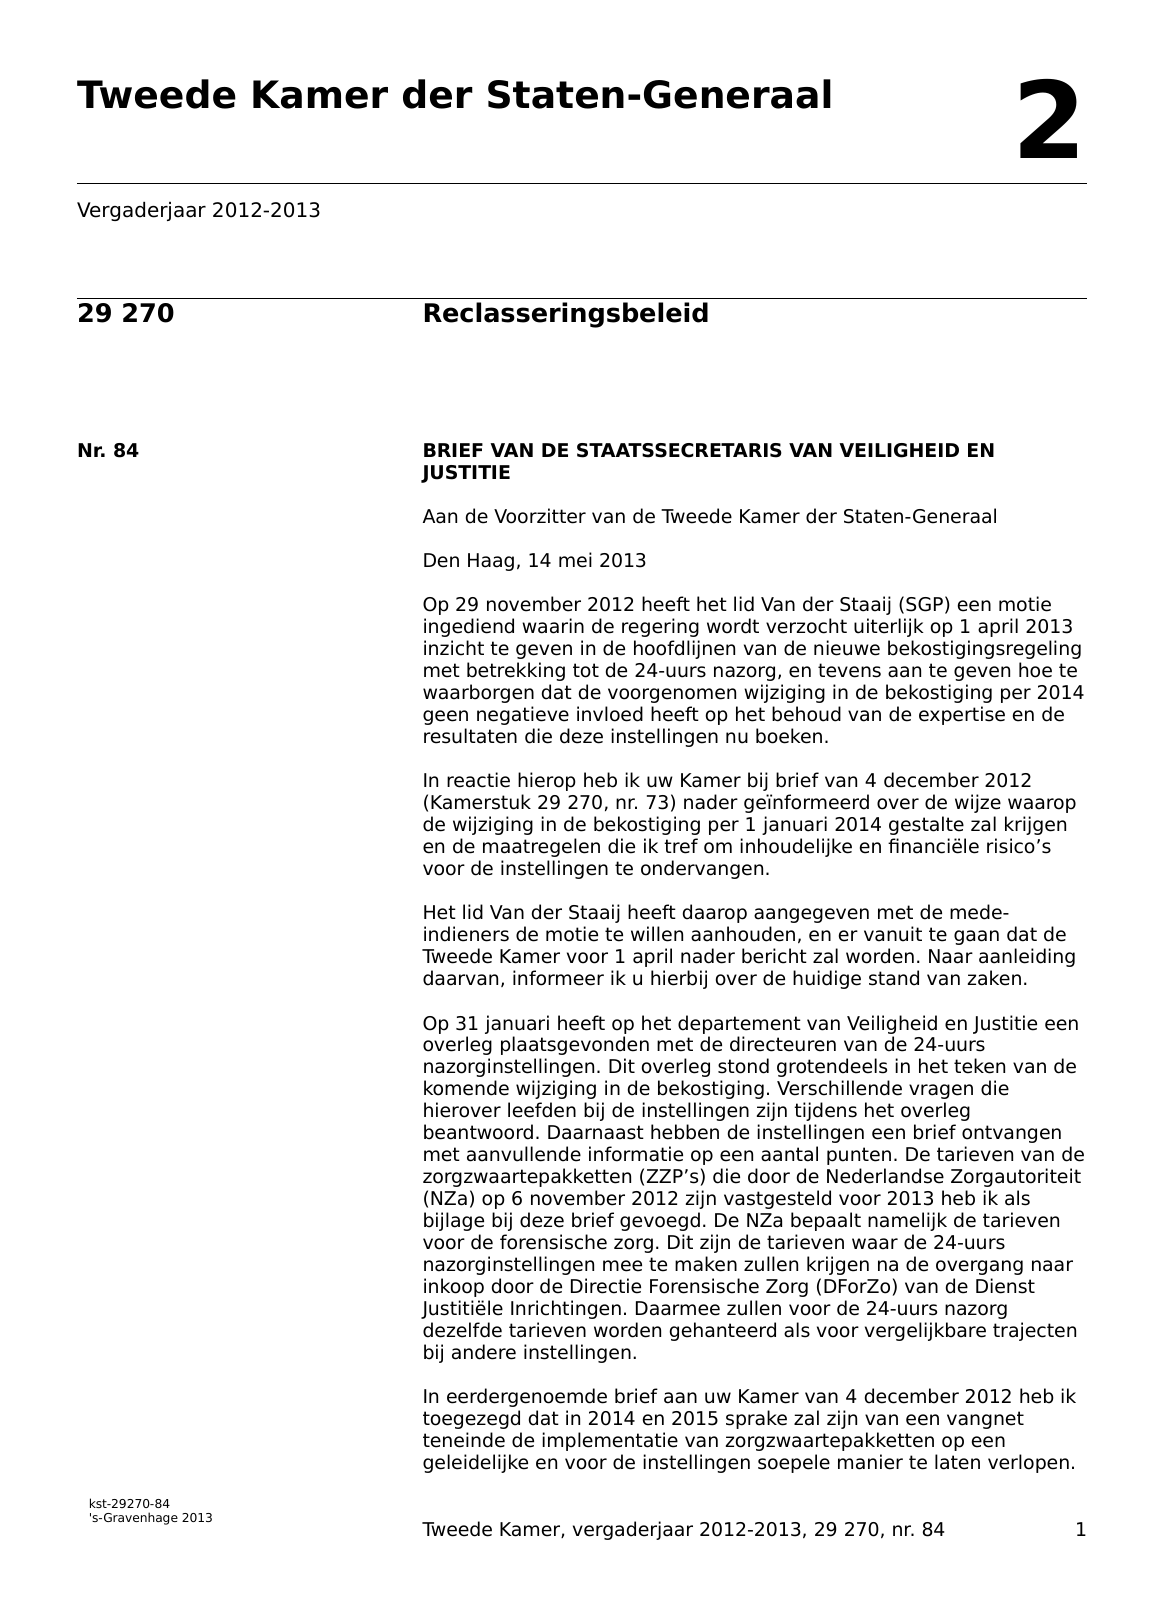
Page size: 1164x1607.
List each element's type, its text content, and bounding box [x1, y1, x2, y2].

text Op 29 november 2012 heeft het lid Van der Staaij (SGP) een motie ingediend waarin de regering wordt verzocht uiterlijk op 1 april 2013 inzicht te geven in de hoofdlijnen van de nieuwe bekostigingsregeling met betrekking tot de 24-uurs nazorg, en tevens aan te geven hoe te waarborgen dat de voorgenomen wijziging in de bekostiging per 2014 geen negatieve invloed heeft op het behoud van de expertise en de resultaten die deze instellingen nu boeken. [422, 594, 1087, 748]
text 's-Gravenhage 2013 [88, 1511, 323, 1525]
subtitle 29 270 Reclasseringsbeleid [77, 299, 1087, 329]
text In reactie hierop heb ik uw Kamer bij brief van 4 december 2012 (Kamerstuk 29 270, nr. 73) nader geïnformeerd over de wijze waarop de wijziging in de bekostiging per 1 januari 2014 gestalte zal krijgen en de maatregelen die ik tref om inhoudelijke en financiële risico’s voor de instellingen te ondervangen. [422, 770, 1087, 880]
text Het lid Van der Staaij heeft daarop aangegeven met de mede-indieners de motie te willen aanhouden, en er vanuit te gaan dat de Tweede Kamer voor 1 april nader bericht zal worden. Naar aanleiding daarvan, informeer ik u hierbij over de huidige stand van zaken. [422, 902, 1087, 990]
table_cell Vergaderjaar 2012-2013 [77, 184, 1087, 298]
table_header 2 [886, 59, 1087, 183]
text kst-29270-84 [88, 1497, 323, 1511]
table_header Tweede Kamer der Staten-Generaal [77, 59, 886, 183]
subtitle Nr. 84 BRIEF VAN DE STAATSSECRETARIS VAN VEILIGHEID EN JUSTITIE [77, 440, 1087, 484]
text In eerdergenoemde brief aan uw Kamer van 4 december 2012 heb ik toegezegd dat in 2014 en 2015 sprake zal zijn van een vangnet teneinde de implementatie van zorgzwaartepakketten op een geleidelijke en voor de instellingen soepele manier te laten verlopen. [422, 1386, 1087, 1474]
text Aan de Voorzitter van de Tweede Kamer der Staten-Generaal [422, 506, 1087, 528]
text Den Haag, 14 mei 2013 [422, 550, 1087, 572]
text Op 31 januari heeft op het departement van Veiligheid en Justitie een overleg plaatsgevonden met de directeuren van de 24-uurs nazorginstellingen. Dit overleg stond grotendeels in het teken van de komende wijziging in de bekostiging. Verschillende vragen die hierover leefden bij de instellingen zijn tijdens het overleg beantwoord. Daarnaast hebben de instellingen een brief ontvangen met aanvullende informatie op een aantal punten. De tarieven van de zorgzwaartepakketten (ZZP’s) die door de Nederlandse Zorgautoriteit (NZa) op 6 november 2012 zijn vastgesteld voor 2013 heb ik als bijlage bij deze brief gevoegd. De NZa bepaalt namelijk de tarieven voor de forensische zorg. Dit zijn de tarieven waar de 24-uurs nazorginstellingen mee te maken zullen krijgen na de overgang naar inkoop door de Directie Forensische Zorg (DForZo) van de Dienst Justitiële Inrichtingen. Daarmee zullen voor de 24-uurs nazorg dezelfde tarieven worden gehanteerd als voor vergelijkbare trajecten bij andere instellingen. [422, 1012, 1087, 1364]
